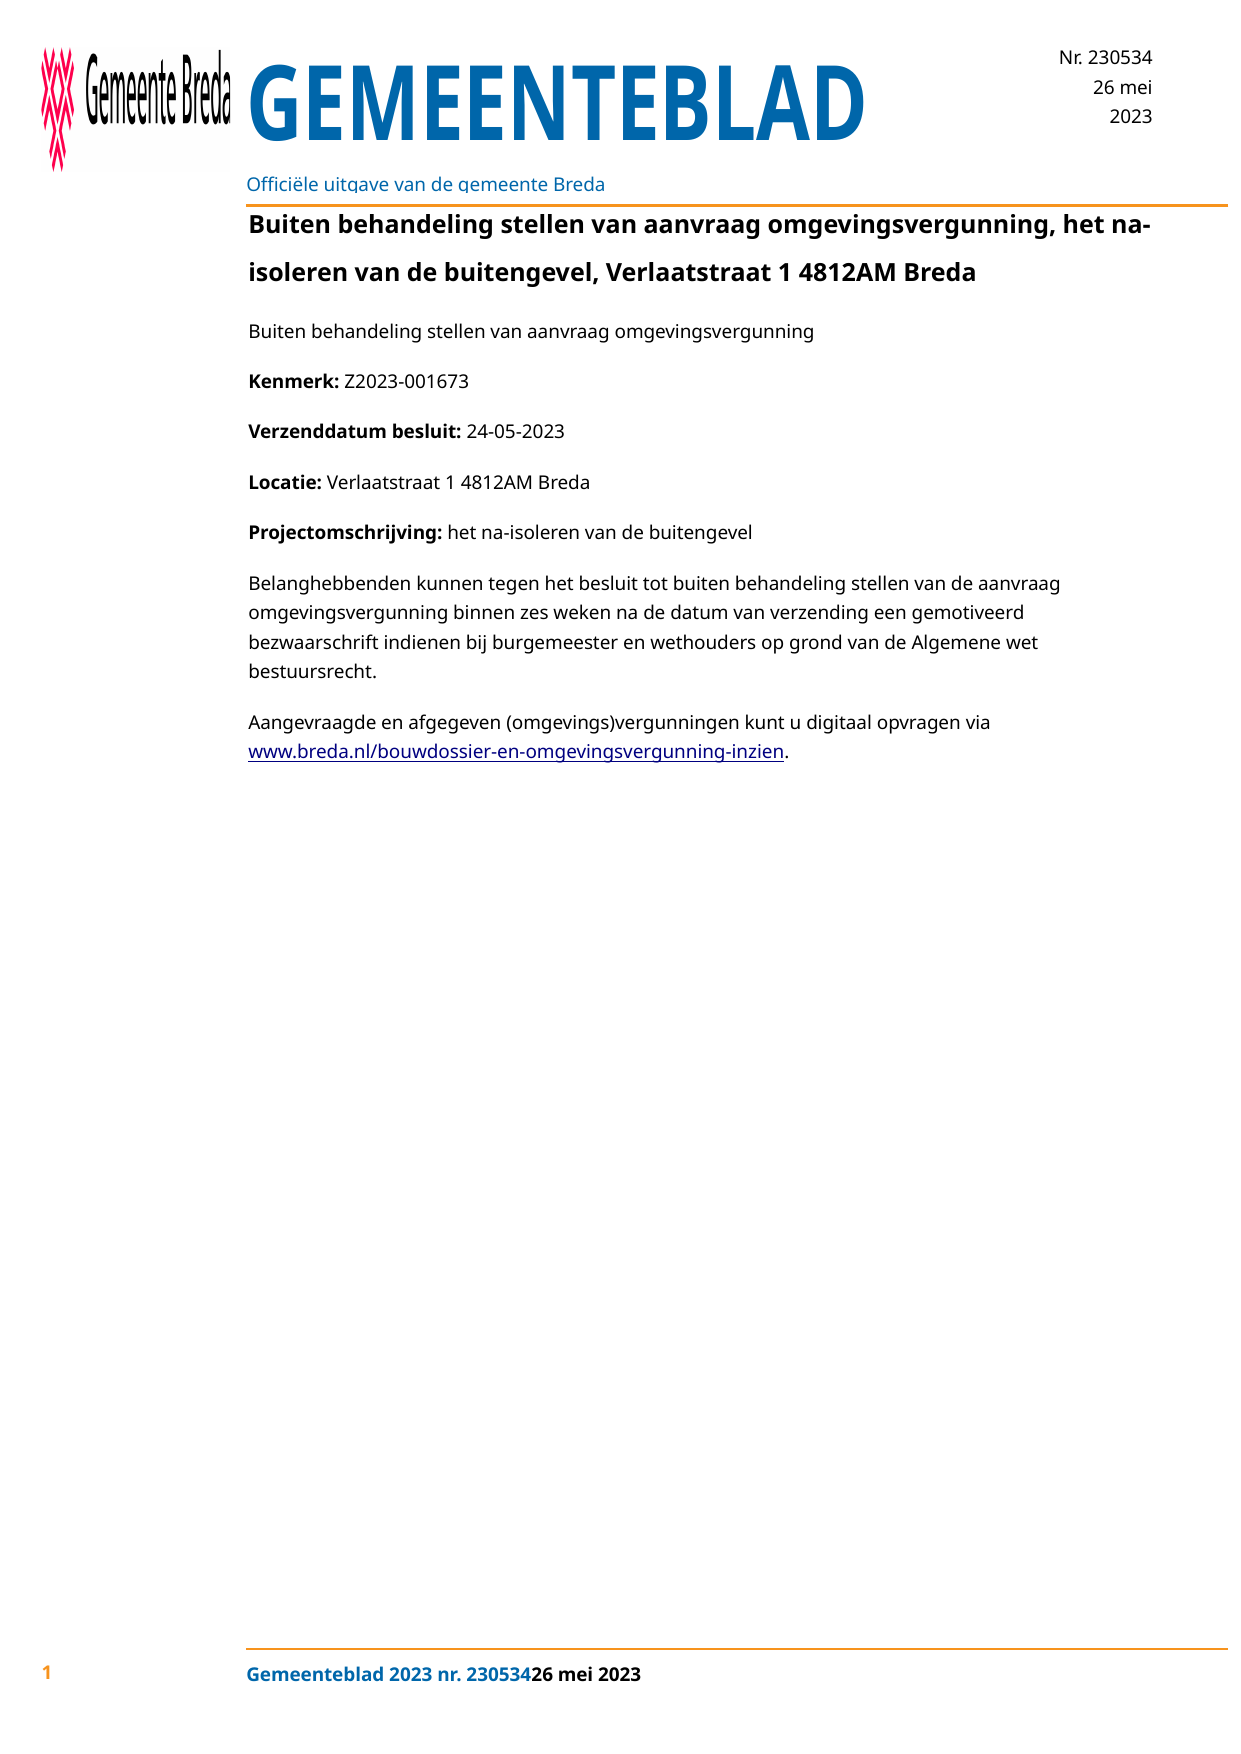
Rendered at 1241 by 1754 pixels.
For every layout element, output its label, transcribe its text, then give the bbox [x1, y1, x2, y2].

text Projectomschrijving: het na-isoleren van de buitengevel [248, 519, 1152, 545]
text Belanghebbenden kunnen tegen het besluit tot buiten behandeling stellen van de aanvraag omgevingsvergunning binnen zes weken na de datum van verzending een gemotiveerd bezwaarschrift indienen bij burgemeester en wethouders op grond van de Algemene wet bestuursrecht. [248, 570, 1152, 684]
text Buiten behandeling stellen van aanvraag omgevingsvergunning [248, 318, 1152, 344]
picture [41, 47, 231, 172]
text Verzenddatum besluit: 24-05-2023 [248, 419, 1152, 444]
text Locatie: Verlaatstraat 1 4812AM Breda [248, 469, 1152, 495]
text Kenmerk: Z2023-001673 [248, 368, 1152, 394]
text Buiten behandeling stellen van aanvraag omgevingsvergunning, het na-isoleren van de buitengevel, Verlaatstraat 1 4812AM Breda [248, 207, 1152, 288]
text Aangevraagde en afgegeven (omgevings)vergunningen kunt u digitaal opvragen via www.breda.nl/bouwdossier-en-omgevingsvergunning-inzien. [248, 709, 1152, 764]
